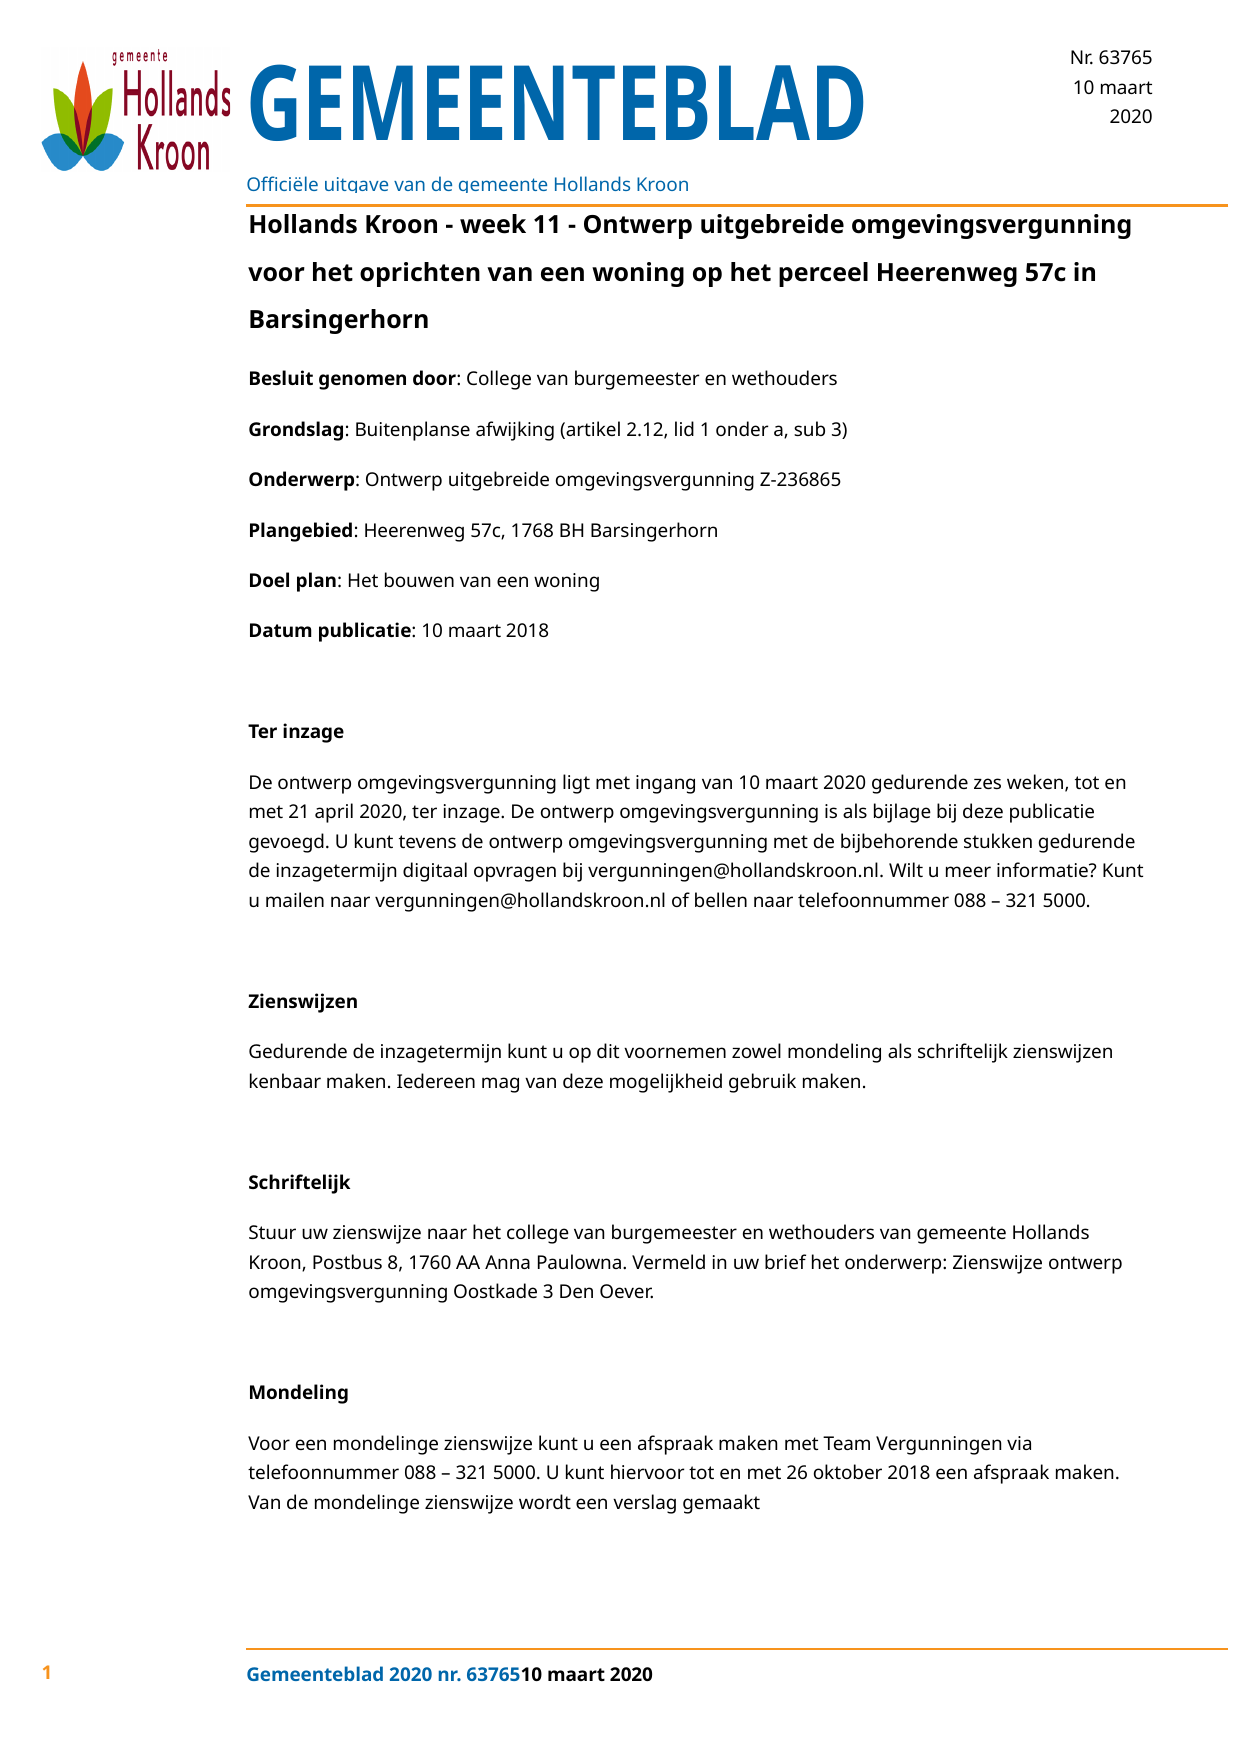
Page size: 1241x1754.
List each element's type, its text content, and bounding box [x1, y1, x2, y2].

text Mondeling [248, 1379, 1152, 1405]
picture [41, 47, 231, 172]
text Doel plan: Het bouwen van een woning [248, 567, 1152, 593]
text Besluit genomen door: College van burgemeester en wethouders [248, 366, 1152, 391]
text De ontwerp omgevingsvergunning ligt met ingang van 10 maart 2020 gedurende zes weken, tot en met 21 april 2020, ter inzage. De ontwerp omgevingsvergunning is als bijlage bij deze publicatie gevoegd. U kunt tevens de ontwerp omgevingsvergunning met de bijbehorende stukken gedurende de inzagetermijn digitaal opvragen bij vergunningen@hollandskroon.nl. Wilt u meer informatie? Kunt u mailen naar vergunningen@hollandskroon.nl of bellen naar telefoonnummer 088 – 321 5000. [248, 769, 1152, 913]
text Datum publicatie: 10 maart 2018 [248, 618, 1152, 643]
text Schriftelijk [248, 1169, 1152, 1194]
text Zienswijzen [248, 988, 1152, 1014]
text Ter inzage [248, 718, 1152, 744]
text Plangebied: Heerenweg 57c, 1768 BH Barsingerhorn [248, 517, 1152, 542]
text Hollands Kroon - week 11 - Ontwerp uitgebreide omgevingsvergunning voor het oprichten van een woning op het perceel Heerenweg 57c in Barsingerhorn [248, 207, 1152, 336]
text Onderwerp: Ontwerp uitgebreide omgevingsvergunning Z-236865 [248, 466, 1152, 492]
text Gedurende de inzagetermijn kunt u op dit voornemen zowel mondeling als schriftelijk zienswijzen kenbaar maken. Iedereen mag van deze mogelijkheid gebruik maken. [248, 1038, 1152, 1094]
text Voor een mondelinge zienswijze kunt u een afspraak maken met Team Vergunningen via telefoonnummer 088 – 321 5000. U kunt hiervoor tot en met 26 oktober 2018 een afspraak maken. Van de mondelinge zienswijze wordt een verslag gemaakt [248, 1430, 1152, 1514]
text Grondslag: Buitenplanse afwijking (artikel 2.12, lid 1 onder a, sub 3) [248, 416, 1152, 442]
text Stuur uw zienswijze naar het college van burgemeester en wethouders van gemeente Hollands Kroon, Postbus 8, 1760 AA Anna Paulowna. Vermeld in uw brief het onderwerp: Zienswijze ontwerp omgevingsvergunning Oostkade 3 Den Oever. [248, 1219, 1152, 1304]
